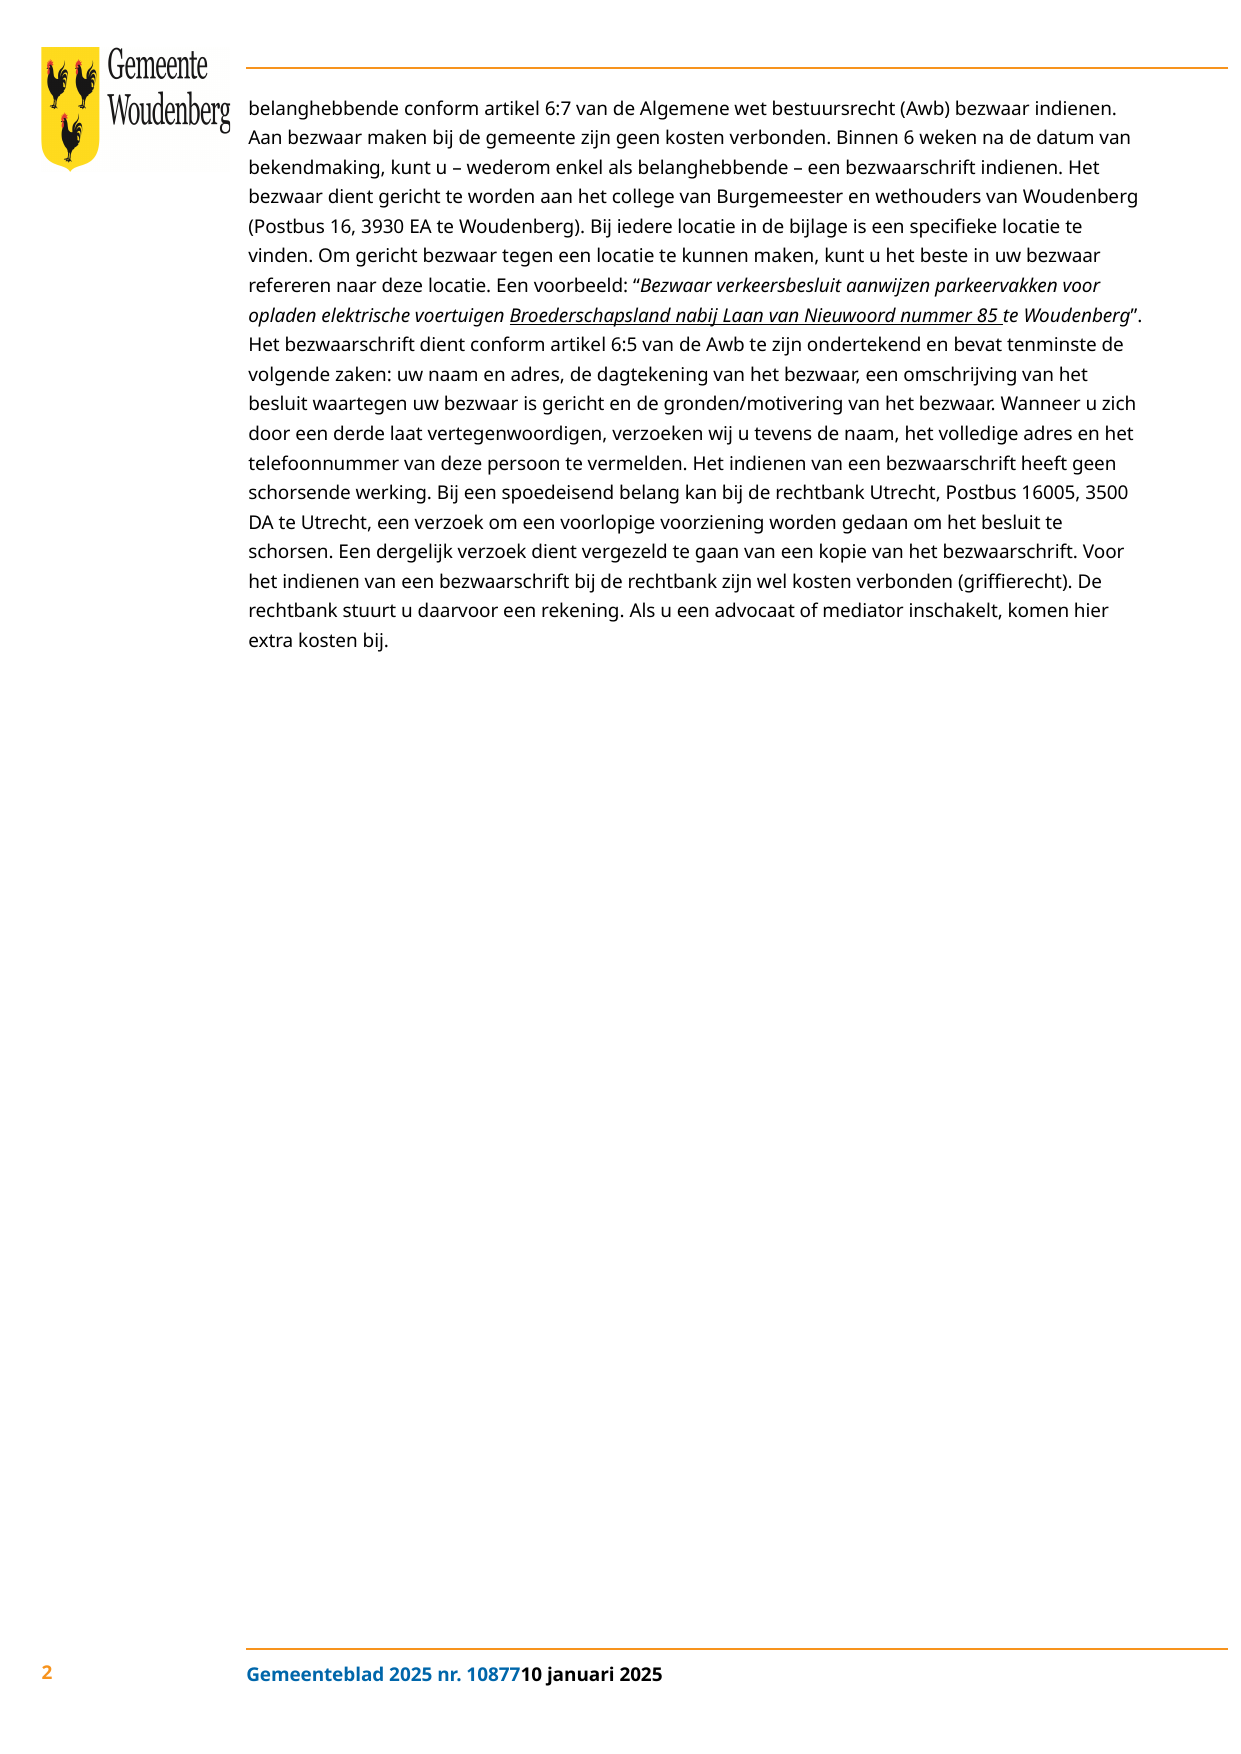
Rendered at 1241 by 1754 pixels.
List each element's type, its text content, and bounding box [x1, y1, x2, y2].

text belanghebbende conform artikel 6:7 van de Algemene wet bestuursrecht (Awb) bezwaar indienen. Aan bezwaar maken bij de gemeente zijn geen kosten verbonden. Binnen 6 weken na de datum van bekendmaking, kunt u – wederom enkel als belanghebbende – een bezwaarschrift indienen. Het bezwaar dient gericht te worden aan het college van Burgemeester en wethouders van Woudenberg (Postbus 16, 3930 EA te Woudenberg). Bij iedere locatie in de bijlage is een specifieke locatie te vinden. Om gericht bezwaar tegen een locatie te kunnen maken, kunt u het beste in uw bezwaar refereren naar deze locatie. Een voorbeeld: “Bezwaar verkeersbesluit aanwijzen parkeervakken voor opladen elektrische voertuigen Broederschapsland nabij Laan van Nieuwoord nummer 85 te Woudenberg”. Het bezwaarschrift dient conform artikel 6:5 van de Awb te zijn ondertekend en bevat tenminste de volgende zaken: uw naam en adres, de dagtekening van het bezwaar, een omschrijving van het besluit waartegen uw bezwaar is gericht en de gronden/motivering van het bezwaar. Wanneer u zich door een derde laat vertegenwoordigen, verzoeken wij u tevens de naam, het volledige adres en het telefoonnummer van deze persoon te vermelden. Het indienen van een bezwaarschrift heeft geen schorsende werking. Bij een spoedeisend belang kan bij de rechtbank Utrecht, Postbus 16005, 3500 DA te Utrecht, een verzoek om een voorlopige voorziening worden gedaan om het besluit te schorsen. Een dergelijk verzoek dient vergezeld te gaan van een kopie van het bezwaarschrift. Voor het indienen van een bezwaarschrift bij de rechtbank zijn wel kosten verbonden (griffierecht). De rechtbank stuurt u daarvoor een rekening. Als u een advocaat of mediator inschakelt, komen hier extra kosten bij. [248, 95, 1152, 653]
picture [41, 47, 231, 172]
